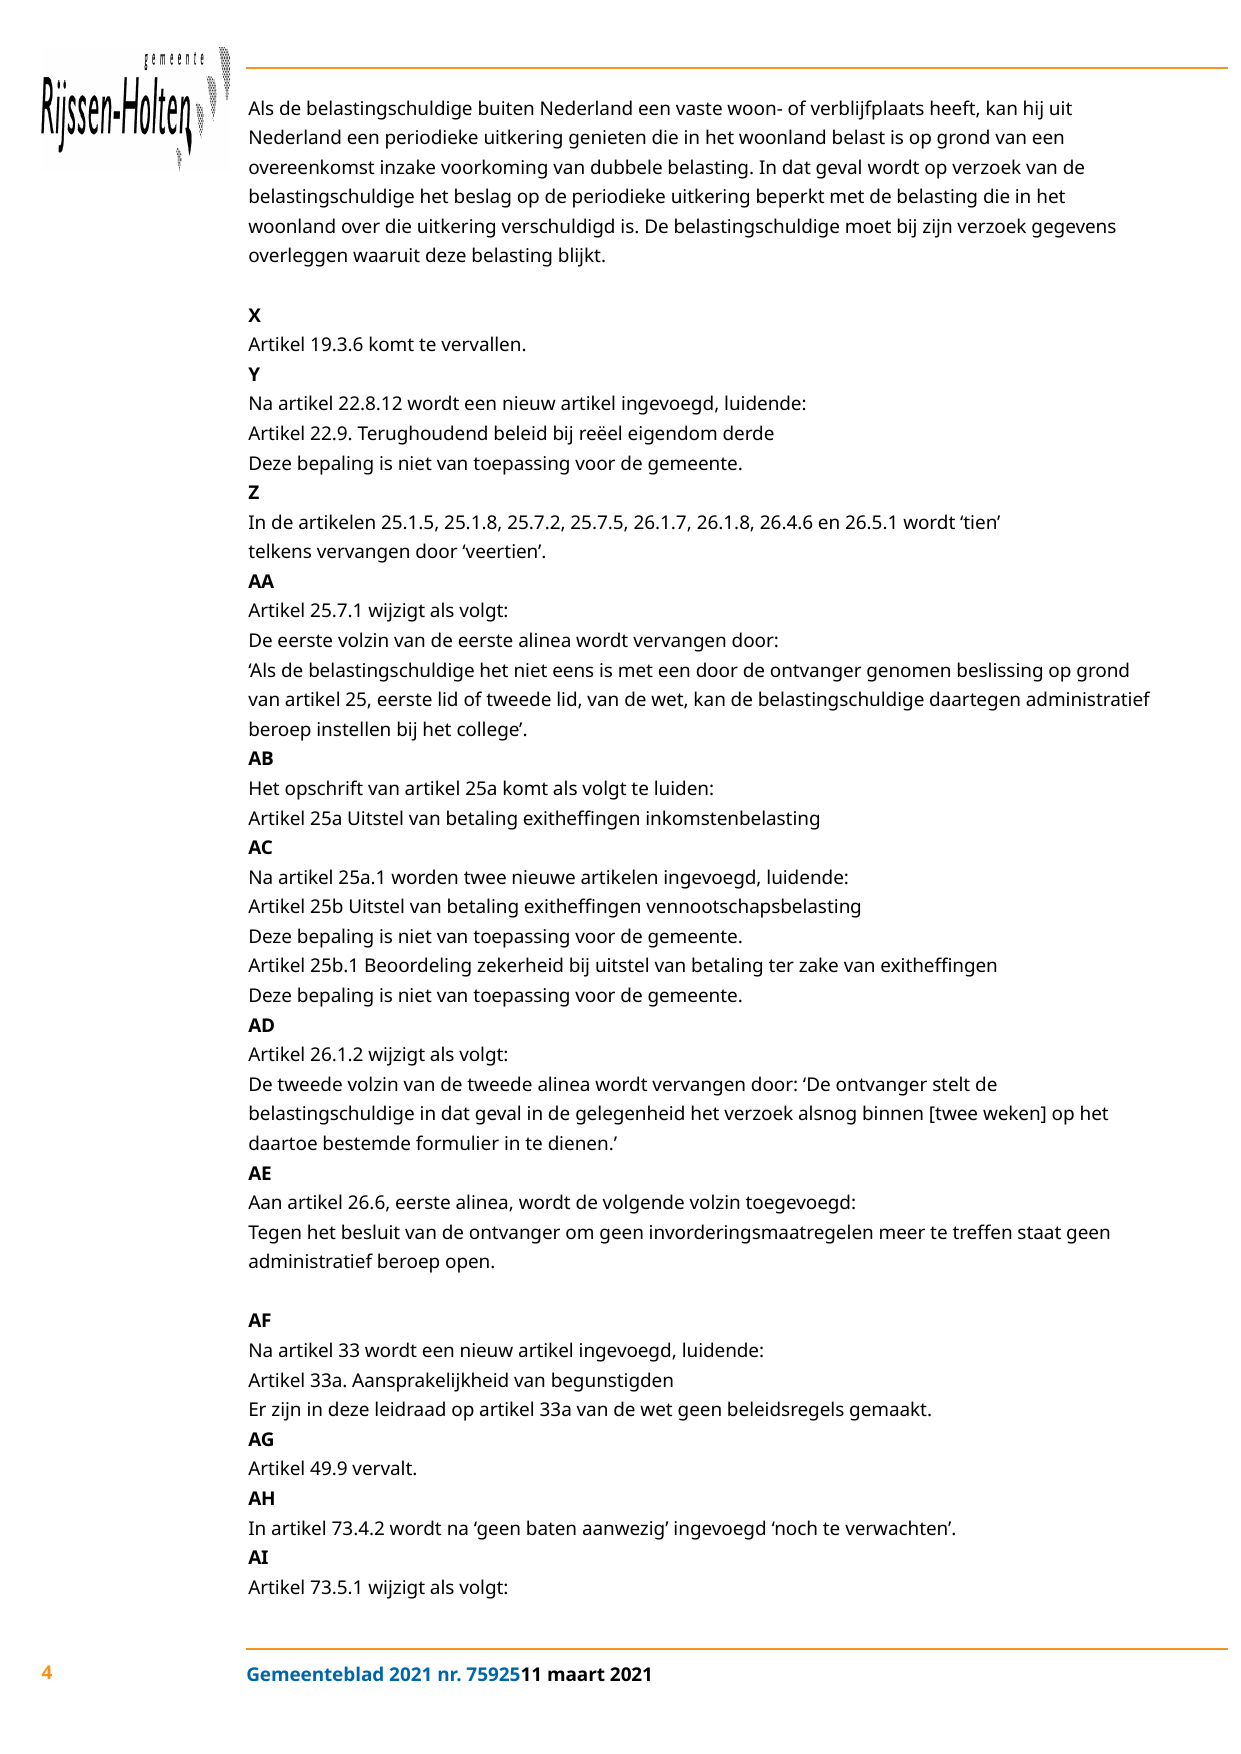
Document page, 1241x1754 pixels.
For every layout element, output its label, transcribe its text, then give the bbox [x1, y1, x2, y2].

text administratief beroep open. [248, 1248, 1152, 1274]
text AH [248, 1485, 1152, 1511]
text Y [248, 361, 1152, 387]
text Artikel 25a Uitstel van betaling exitheffingen inkomstenbelasting [248, 805, 1152, 831]
text Na artikel 33 wordt een nieuw artikel ingevoegd, luidende: [248, 1337, 1152, 1363]
text Artikel 25b Uitstel van betaling exitheffingen vennootschapsbelasting [248, 893, 1152, 919]
text De tweede volzin van de tweede alinea wordt vervangen door: ‘De ontvanger stelt de belastingschuldige in dat geval in de gelegenheid het verzoek alsnog binnen [twee weken] op het daartoe bestemde formulier in te dienen.’ [248, 1071, 1152, 1156]
text Artikel 25.7.1 wijzigt als volgt: [248, 598, 1152, 623]
text AF [248, 1308, 1152, 1333]
text In artikel 73.4.2 wordt na ‘geen baten aanwezig’ ingevoegd ‘noch te verwachten’. [248, 1515, 1152, 1541]
text ‘Als de belastingschuldige het niet eens is met een door de ontvanger genomen beslissing op grond van artikel 25, eerste lid of tweede lid, van de wet, kan de belastingschuldige daartegen administratief beroep instellen bij het college’. [248, 657, 1152, 742]
text Artikel 22.9. Terughoudend beleid bij reëel eigendom derde [248, 420, 1152, 446]
text Artikel 73.5.1 wijzigt als volgt: [248, 1574, 1152, 1600]
text Als de belastingschuldige buiten Nederland een vaste woon- of verblijfplaats heeft, kan hij uit Nederland een periodieke uitkering genieten die in het woonland belast is op grond van een overeenkomst inzake voorkoming van dubbele belasting. In dat geval wordt op verzoek van de belastingschuldige het beslag op de periodieke uitkering beperkt met de belasting die in het woonland over die uitkering verschuldigd is. De belastingschuldige moet bij zijn verzoek gegevens overleggen waaruit deze belasting blijkt. [248, 95, 1152, 268]
text Tegen het besluit van de ontvanger om geen invorderingsmaatregelen meer te treffen staat geen [248, 1219, 1152, 1245]
text Aan artikel 26.6, eerste alinea, wordt de volgende volzin toegevoegd: [248, 1189, 1152, 1215]
text Artikel 33a. Aansprakelijkheid van begunstigden [248, 1367, 1152, 1393]
text Deze bepaling is niet van toepassing voor de gemeente. [248, 450, 1152, 476]
text Deze bepaling is niet van toepassing voor de gemeente. [248, 923, 1152, 949]
text Na artikel 22.8.12 wordt een nieuw artikel ingevoegd, luidende: [248, 391, 1152, 416]
text AG [248, 1426, 1152, 1452]
text De eerste volzin van de eerste alinea wordt vervangen door: [248, 627, 1152, 653]
text AB [248, 746, 1152, 771]
text AD [248, 1012, 1152, 1038]
text Deze bepaling is niet van toepassing voor de gemeente. [248, 982, 1152, 1008]
text AI [248, 1544, 1152, 1570]
text Z [248, 479, 1152, 505]
text In de artikelen 25.1.5, 25.1.8, 25.7.2, 25.7.5, 26.1.7, 26.1.8, 26.4.6 en 26.5.1 wordt ‘tien’ [248, 509, 1152, 535]
text X [248, 302, 1152, 328]
text AC [248, 834, 1152, 860]
text telkens vervangen door ‘veertien’. [248, 538, 1152, 564]
text AA [248, 568, 1152, 594]
picture [41, 47, 231, 172]
text Artikel 19.3.6 komt te vervallen. [248, 331, 1152, 357]
text Het opschrift van artikel 25a komt als volgt te luiden: [248, 775, 1152, 801]
text Artikel 49.9 vervalt. [248, 1456, 1152, 1481]
text Er zijn in deze leidraad op artikel 33a van de wet geen beleidsregels gemaakt. [248, 1396, 1152, 1422]
text Na artikel 25a.1 worden twee nieuwe artikelen ingevoegd, luidende: [248, 864, 1152, 890]
text AE [248, 1160, 1152, 1186]
text Artikel 25b.1 Beoordeling zekerheid bij uitstel van betaling ter zake van exitheffingen [248, 953, 1152, 978]
text Artikel 26.1.2 wijzigt als volgt: [248, 1041, 1152, 1067]
